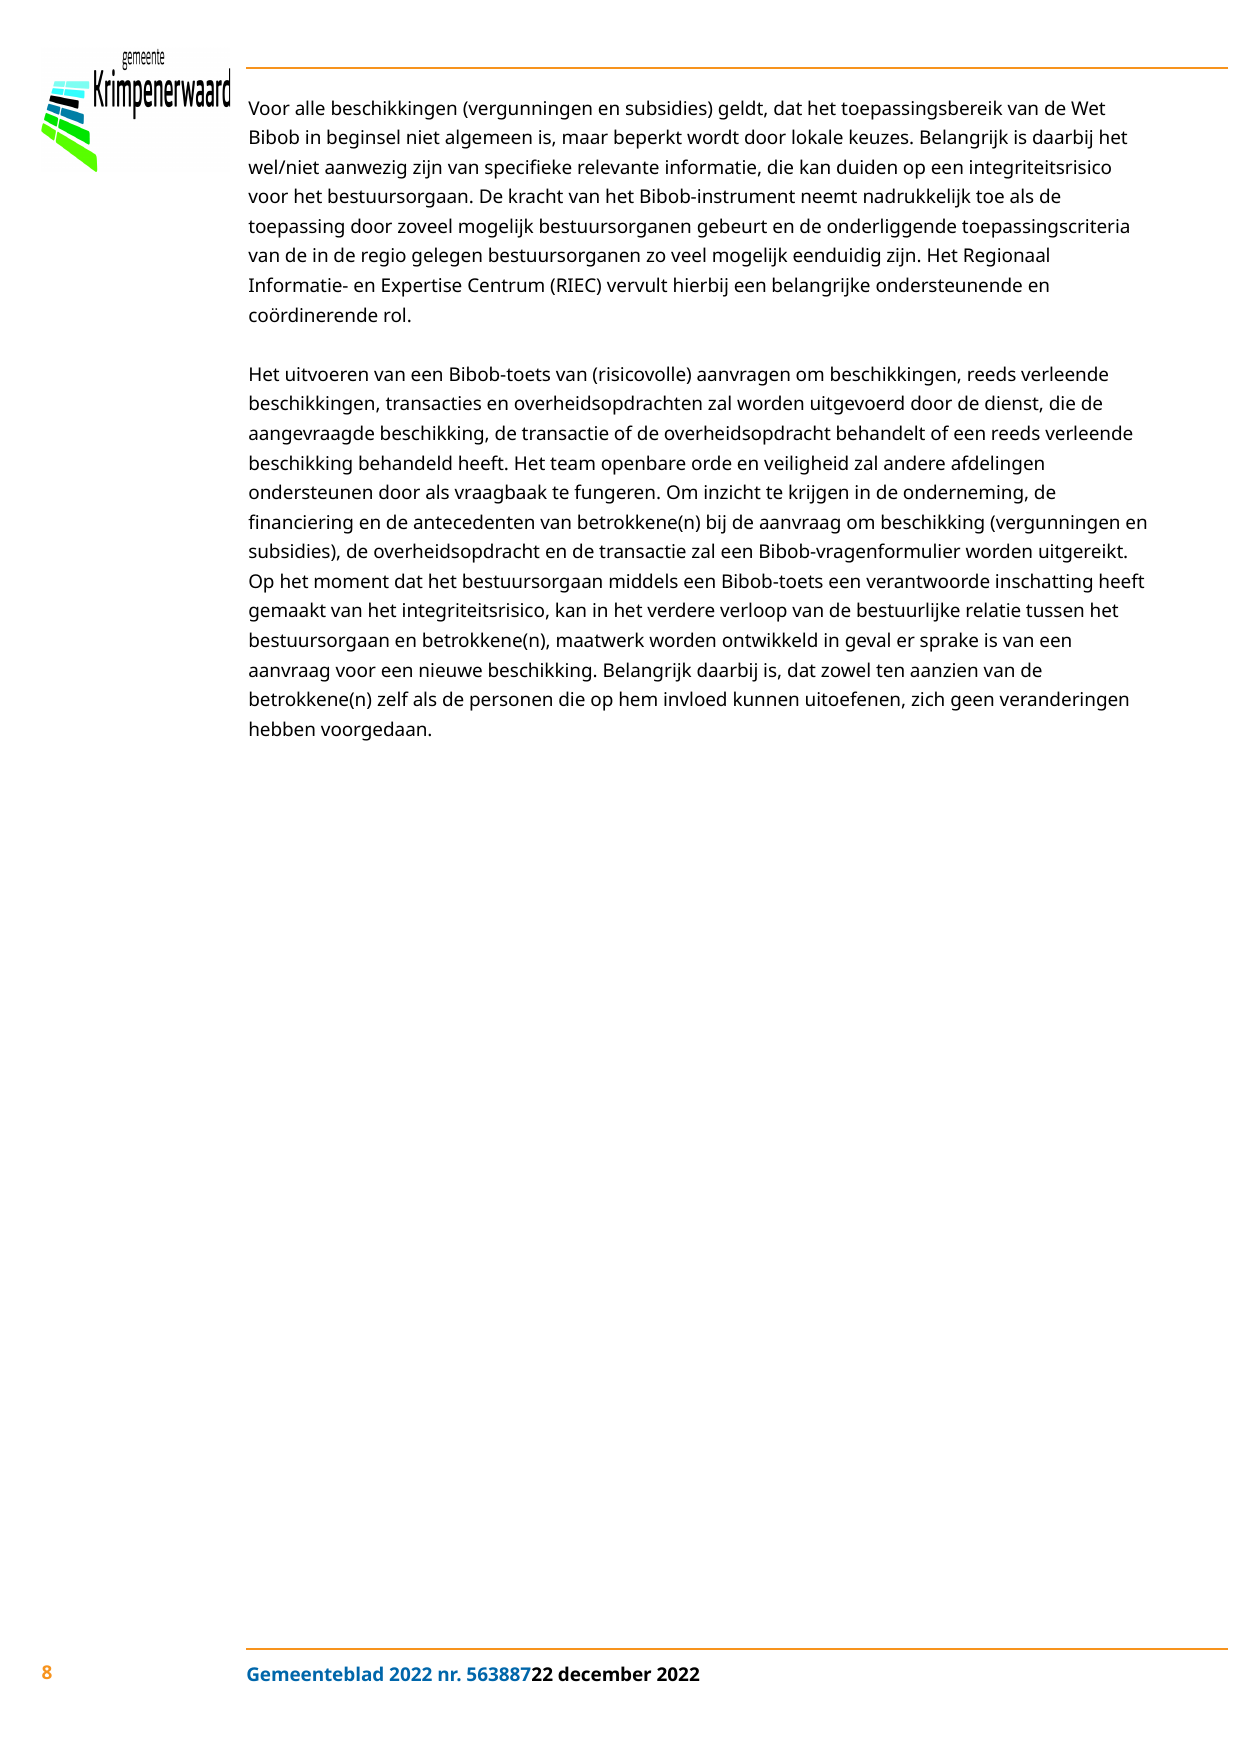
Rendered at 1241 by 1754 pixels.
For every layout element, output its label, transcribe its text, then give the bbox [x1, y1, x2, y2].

picture [41, 47, 231, 172]
text Het uitvoeren van een Bibob-toets van (risicovolle) aanvragen om beschikkingen, reeds verleende beschikkingen, transacties en overheidsopdrachten zal worden uitgevoerd door de dienst, die de aangevraagde beschikking, de transactie of de overheidsopdracht behandelt of een reeds verleende beschikking behandeld heeft. Het team openbare orde en veiligheid zal andere afdelingen ondersteunen door als vraagbaak te fungeren. Om inzicht te krijgen in de onderneming, de financiering en de antecedenten van betrokkene(n) bij de aanvraag om beschikking (vergunningen en subsidies), de overheidsopdracht en de transactie zal een Bibob-vragenformulier worden uitgereikt. Op het moment dat het bestuursorgaan middels een Bibob-toets een verantwoorde inschatting heeft gemaakt van het integriteitsrisico, kan in het verdere verloop van de bestuurlijke relatie tussen het bestuursorgaan en betrokkene(n), maatwerk worden ontwikkeld in geval er sprake is van een aanvraag voor een nieuwe beschikking. Belangrijk daarbij is, dat zowel ten aanzien van de betrokkene(n) zelf als de personen die op hem invloed kunnen uitoefenen, zich geen veranderingen hebben voorgedaan. [248, 361, 1152, 742]
text Voor alle beschikkingen (vergunningen en subsidies) geldt, dat het toepassingsbereik van de Wet Bibob in beginsel niet algemeen is, maar beperkt wordt door lokale keuzes. Belangrijk is daarbij het wel/niet aanwezig zijn van specifieke relevante informatie, die kan duiden op een integriteitsrisico voor het bestuursorgaan. De kracht van het Bibob-instrument neemt nadrukkelijk toe als de toepassing door zoveel mogelijk bestuursorganen gebeurt en de onderliggende toepassingscriteria van de in de regio gelegen bestuursorganen zo veel mogelijk eenduidig zijn. Het Regionaal Informatie- en Expertise Centrum (RIEC) vervult hierbij een belangrijke ondersteunende en coördinerende rol. [248, 95, 1152, 328]
